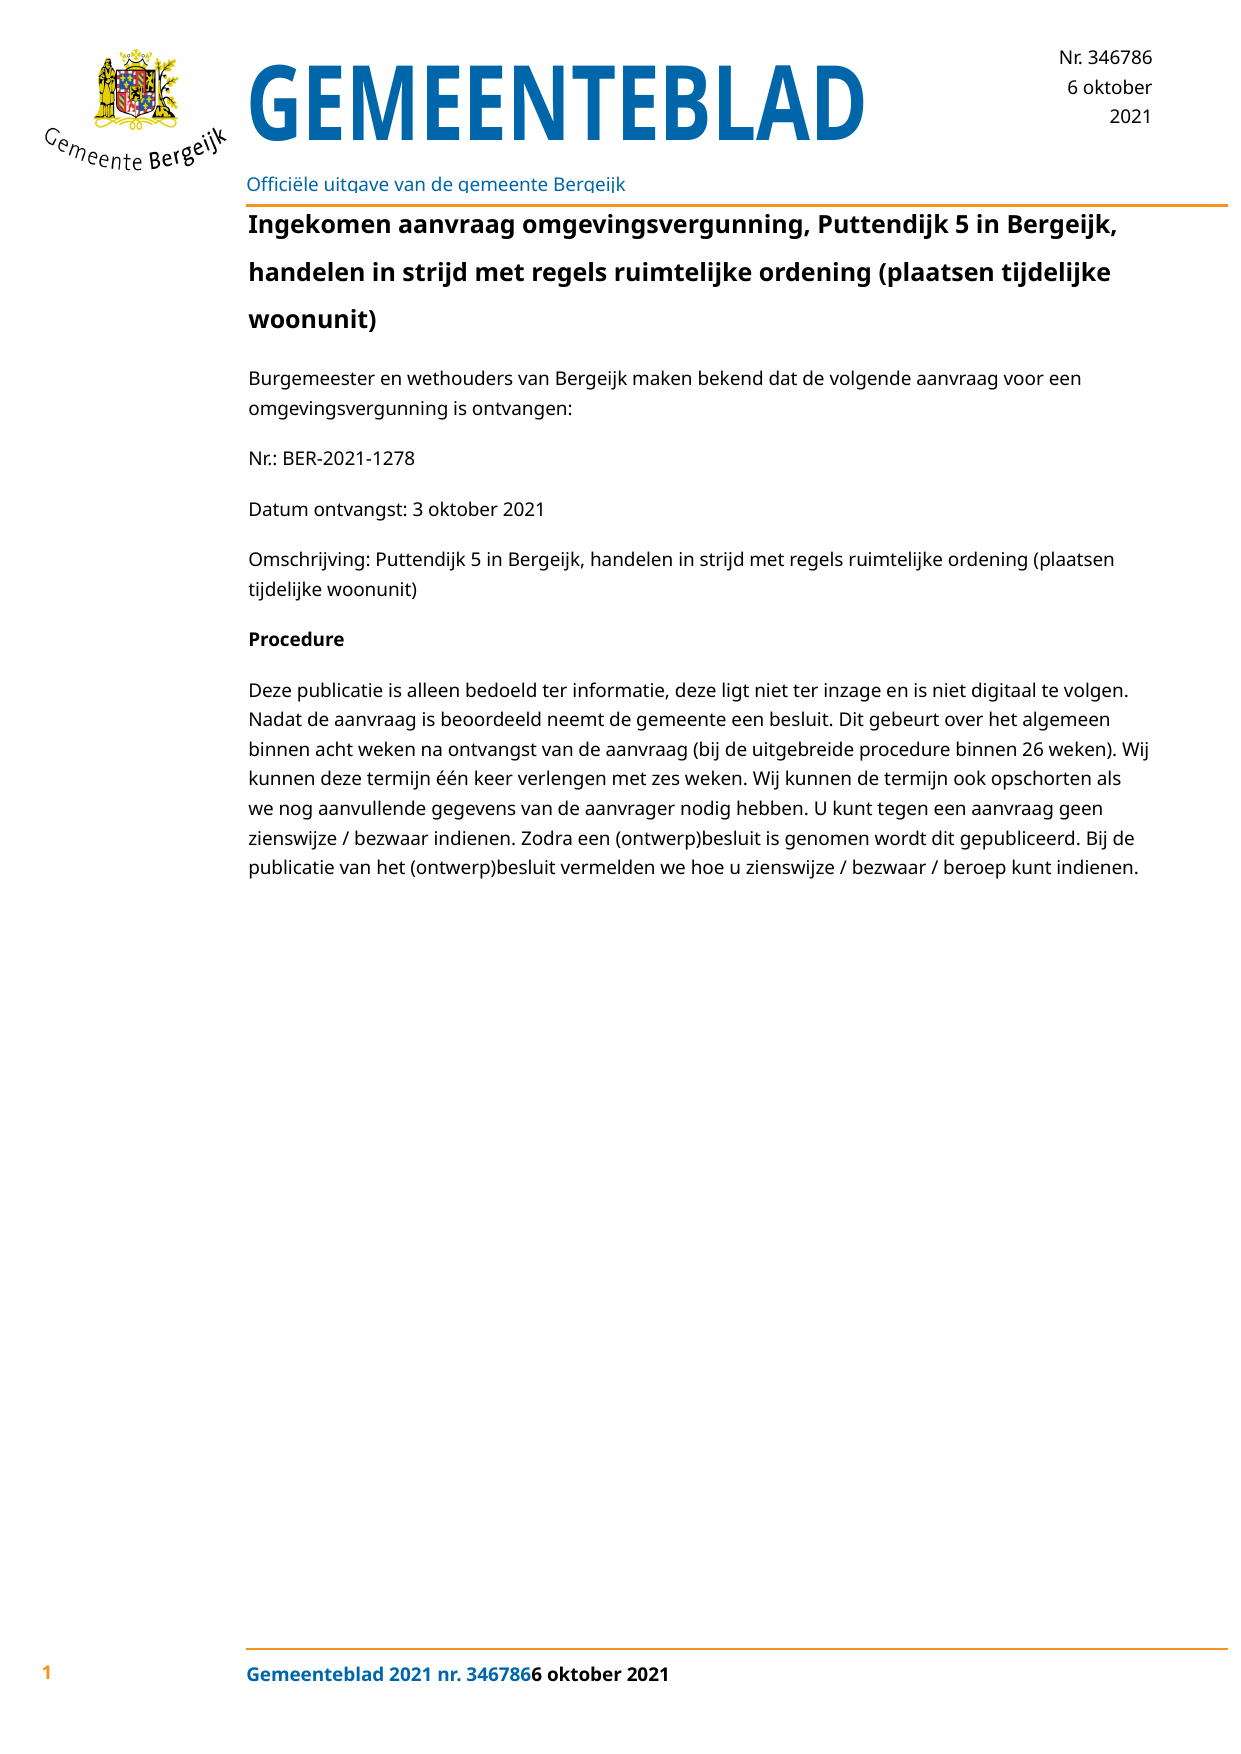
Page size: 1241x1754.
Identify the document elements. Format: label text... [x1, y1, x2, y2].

picture [41, 47, 231, 172]
text Omschrijving: Puttendijk 5 in Bergeijk, handelen in strijd met regels ruimtelijke ordening (plaatsen tijdelijke woonunit) [248, 546, 1152, 602]
text Burgemeester en wethouders van Bergeijk maken bekend dat de volgende aanvraag voor een omgevingsvergunning is ontvangen: [248, 366, 1152, 421]
text Ingekomen aanvraag omgevingsvergunning, Puttendijk 5 in Bergeijk, handelen in strijd met regels ruimtelijke ordening (plaatsen tijdelijke woonunit) [248, 207, 1152, 336]
text Datum ontvangst: 3 oktober 2021 [248, 496, 1152, 522]
text Procedure [248, 626, 1152, 652]
text Deze publicatie is alleen bedoeld ter informatie, deze ligt niet ter inzage en is niet digitaal te volgen. Nadat de aanvraag is beoordeeld neemt de gemeente een besluit. Dit gebeurt over het algemeen binnen acht weken na ontvangst van de aanvraag (bij de uitgebreide procedure binnen 26 weken). Wij kunnen deze termijn één keer verlengen met zes weken. Wij kunnen de termijn ook opschorten als we nog aanvullende gegevens van de aanvrager nodig hebben. U kunt tegen een aanvraag geen zienswijze / bezwaar indienen. Zodra een (ontwerp)besluit is genomen wordt dit gepubliceerd. Bij de publicatie van het (ontwerp)besluit vermelden we hoe u zienswijze / bezwaar / beroep kunt indienen. [248, 677, 1152, 880]
text Nr.: BER-2021-1278 [248, 446, 1152, 471]
